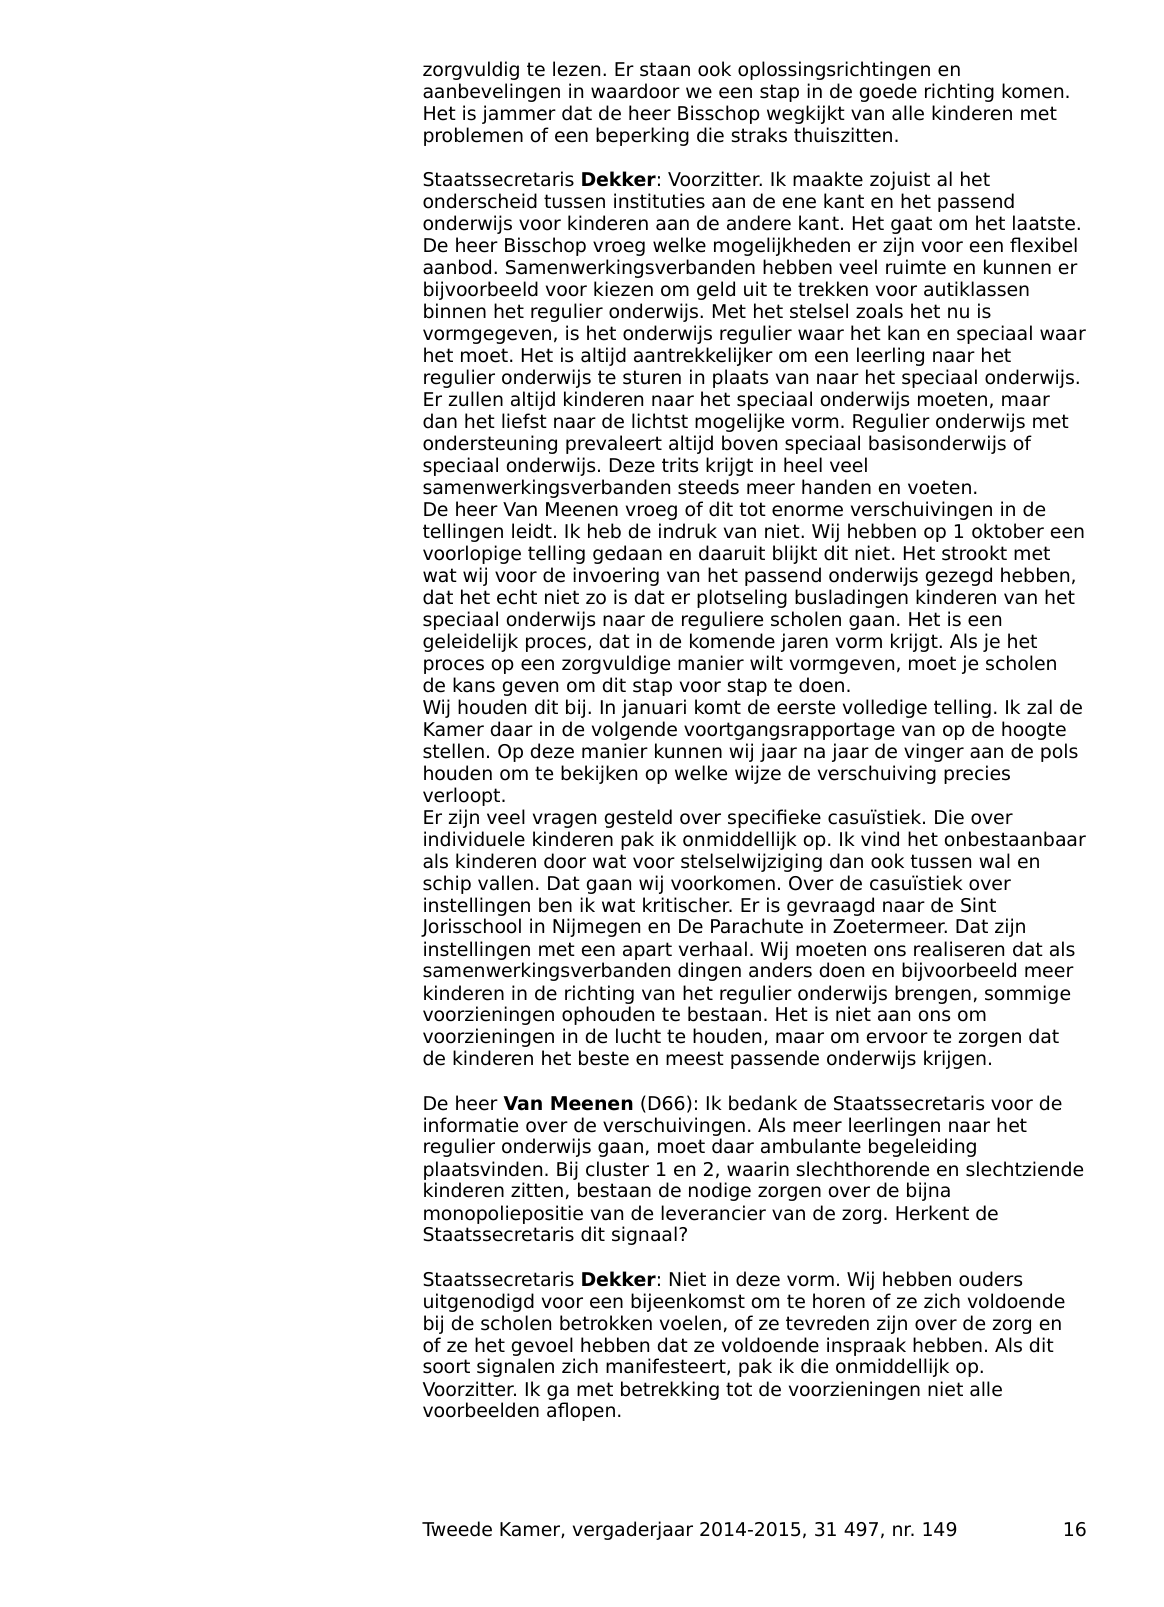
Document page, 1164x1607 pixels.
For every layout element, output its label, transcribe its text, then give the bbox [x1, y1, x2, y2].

text Voorzitter. Ik ga met betrekking tot de voorzieningen niet alle voorbeelden aflopen. [422, 1378, 1087, 1422]
text De heer Van Meenen vroeg of dit tot enorme verschuivingen in de tellingen leidt. Ik heb de indruk van niet. Wij hebben op 1 oktober een voorlopige telling gedaan en daaruit blijkt dit niet. Het strookt met wat wij voor de invoering van het passend onderwijs gezegd hebben, dat het echt niet zo is dat er plotseling busladingen kinderen van het speciaal onderwijs naar de reguliere scholen gaan. Het is een geleidelijk proces, dat in de komende jaren vorm krijgt. Als je het proces op een zorgvuldige manier wilt vormgeven, moet je scholen de kans geven om dit stap voor stap te doen. [422, 499, 1087, 697]
text Er zijn veel vragen gesteld over specifieke casuïstiek. Die over individuele kinderen pak ik onmiddellijk op. Ik vind het onbestaanbaar als kinderen door wat voor stelselwijziging dan ook tussen wal en schip vallen. Dat gaan wij voorkomen. Over de casuïstiek over instellingen ben ik wat kritischer. Er is gevraagd naar de Sint Jorisschool in Nijmegen en De Parachute in Zoetermeer. Dat zijn instellingen met een apart verhaal. Wij moeten ons realiseren dat als samenwerkingsverbanden dingen anders doen en bijvoorbeeld meer kinderen in de richting van het regulier onderwijs brengen, sommige voorzieningen ophouden te bestaan. Het is niet aan ons om voorzieningen in de lucht te houden, maar om ervoor te zorgen dat de kinderen het beste en meest passende onderwijs krijgen. [422, 807, 1087, 1070]
text De heer Van Meenen (D66): Ik bedank de Staatssecretaris voor de informatie over de verschuivingen. Als meer leerlingen naar het regulier onderwijs gaan, moet daar ambulante begeleiding plaatsvinden. Bij cluster 1 en 2, waarin slechthorende en slechtziende kinderen zitten, bestaan de nodige zorgen over de bijna monopoliepositie van de leverancier van de zorg. Herkent de Staatssecretaris dit signaal? [422, 1092, 1087, 1246]
text Wij houden dit bij. In januari komt de eerste volledige telling. Ik zal de Kamer daar in de volgende voortgangsrapportage van op de hoogte stellen. Op deze manier kunnen wij jaar na jaar de vinger aan de pols houden om te bekijken op welke wijze de verschuiving precies verloopt. [422, 697, 1087, 807]
text Staatssecretaris Dekker: Voorzitter. Ik maakte zojuist al het onderscheid tussen instituties aan de ene kant en het passend onderwijs voor kinderen aan de andere kant. Het gaat om het laatste. De heer Bisschop vroeg welke mogelijkheden er zijn voor een flexibel aanbod. Samenwerkingsverbanden hebben veel ruimte en kunnen er bijvoorbeeld voor kiezen om geld uit te trekken voor autiklassen binnen het regulier onderwijs. Met het stelsel zoals het nu is vormgegeven, is het onderwijs regulier waar het kan en speciaal waar het moet. Het is altijd aantrekkelijker om een leerling naar het regulier onderwijs te sturen in plaats van naar het speciaal onderwijs. Er zullen altijd kinderen naar het speciaal onderwijs moeten, maar dan het liefst naar de lichtst mogelijke vorm. Regulier onderwijs met ondersteuning prevaleert altijd boven speciaal basisonderwijs of speciaal onderwijs. Deze trits krijgt in heel veel samenwerkingsverbanden steeds meer handen en voeten. [422, 169, 1087, 499]
text zorgvuldig te lezen. Er staan ook oplossingsrichtingen en aanbevelingen in waardoor we een stap in de goede richting komen. Het is jammer dat de heer Bisschop wegkijkt van alle kinderen met problemen of een beperking die straks thuiszitten. [422, 59, 1087, 147]
text Staatssecretaris Dekker: Niet in deze vorm. Wij hebben ouders uitgenodigd voor een bijeenkomst om te horen of ze zich voldoende bij de scholen betrokken voelen, of ze tevreden zijn over de zorg en of ze het gevoel hebben dat ze voldoende inspraak hebben. Als dit soort signalen zich manifesteert, pak ik die onmiddellijk op. [422, 1268, 1087, 1378]
